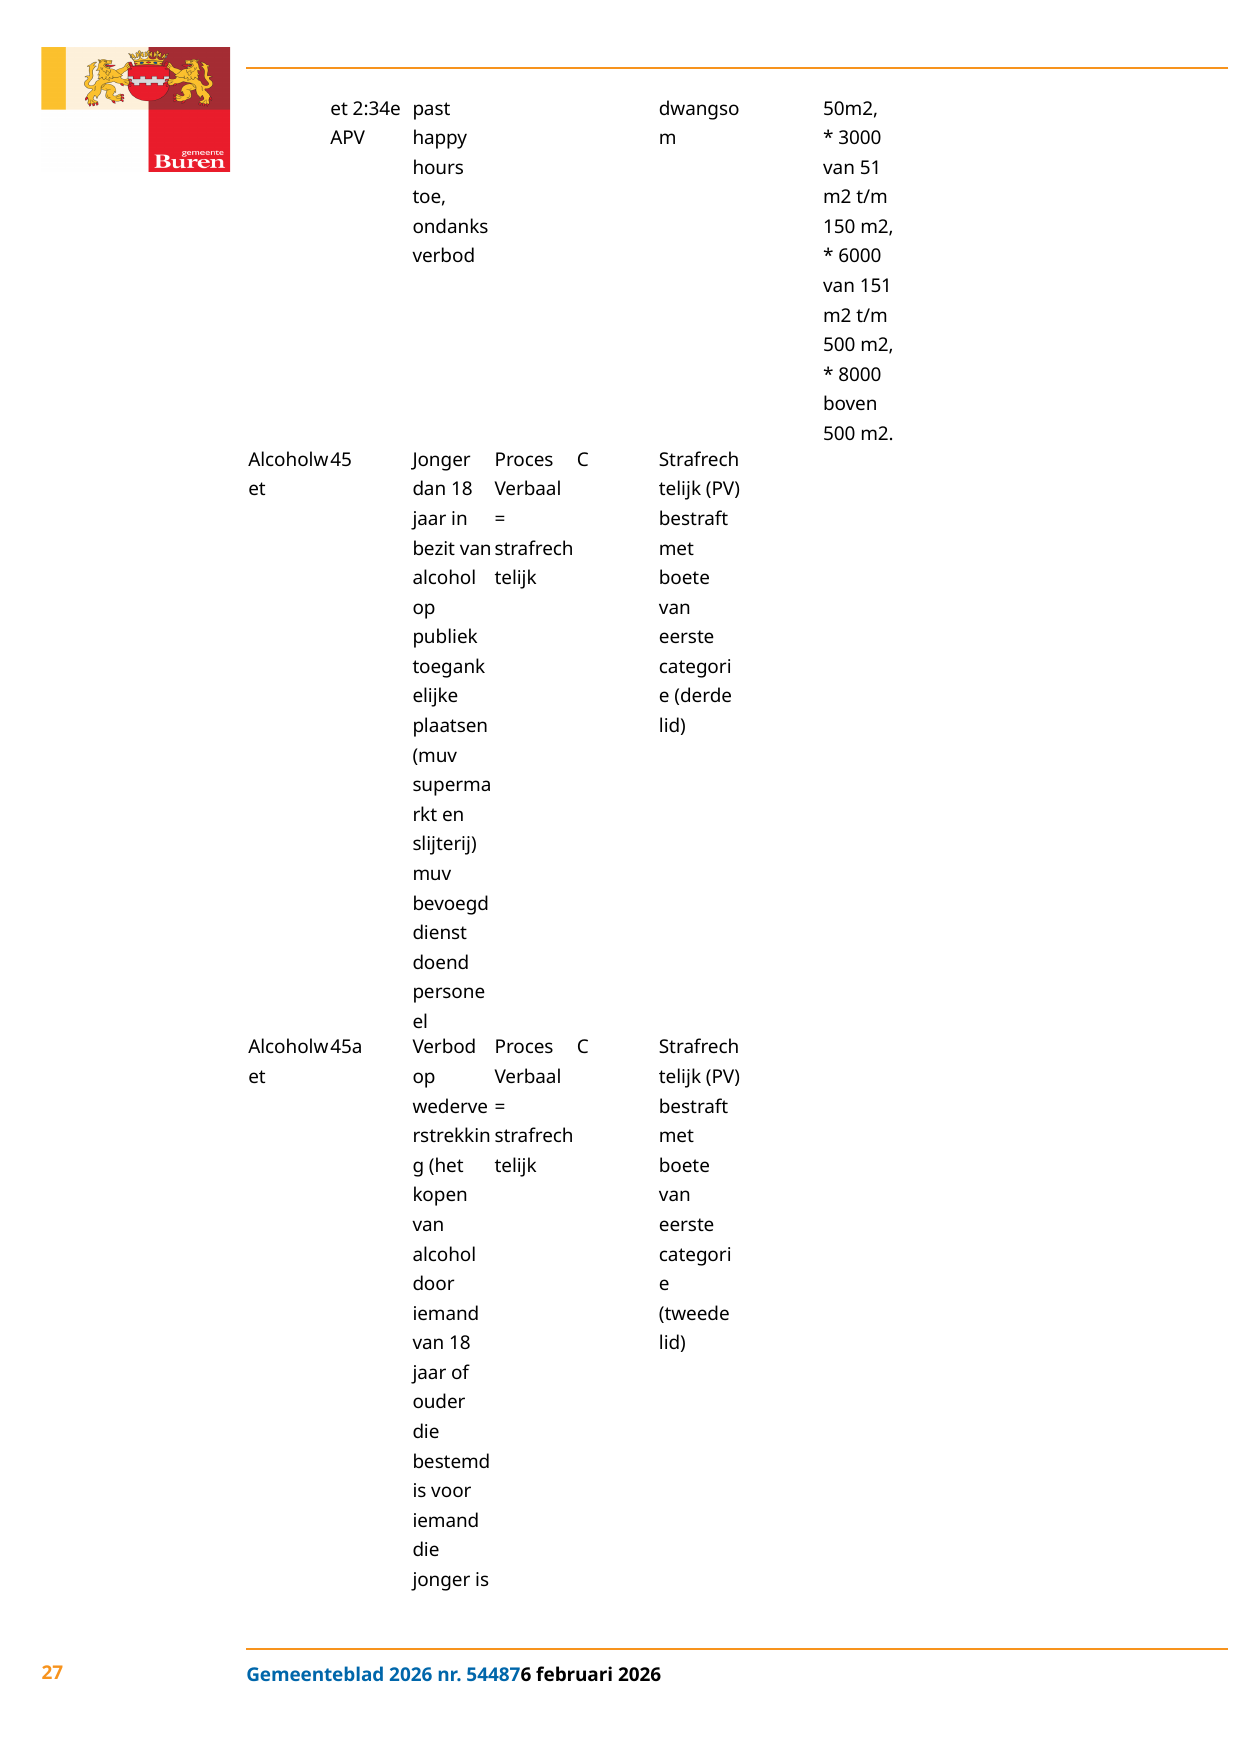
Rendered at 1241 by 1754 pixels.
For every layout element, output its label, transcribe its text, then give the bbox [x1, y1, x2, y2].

table_cell [905, 446, 987, 1034]
table_cell past happy hours toe, ondanks verbod [412, 95, 494, 446]
table_cell Proces Verbaal = strafrechtelijk [494, 446, 577, 1034]
table_cell Strafrechtelijk (PV) bestraft met boete van eerste categorie (derde lid) [659, 446, 741, 1034]
table_cell 45a [330, 1034, 412, 1592]
table_cell [741, 1034, 823, 1592]
table_cell 45 [330, 446, 412, 1034]
table_cell [1069, 95, 1152, 446]
table_cell [823, 446, 905, 1034]
table_cell [987, 1034, 1069, 1592]
table_cell Proces Verbaal = strafrechtelijk [494, 1034, 577, 1592]
picture [41, 47, 231, 172]
table_cell Alcoholwet [248, 1034, 330, 1592]
table_cell [823, 1034, 905, 1592]
table_cell Alcoholwet [248, 446, 330, 1034]
table_cell Strafrechtelijk (PV) bestraft met boete van eerste categorie (tweede lid) [659, 1034, 741, 1592]
table_cell C [577, 446, 659, 1034]
table_cell [1069, 1034, 1152, 1592]
table_cell [494, 95, 577, 446]
table_cell C [577, 1034, 659, 1592]
table_cell [741, 446, 823, 1034]
table_cell et 2:34e APV [330, 95, 412, 446]
table_cell 50m2, * 3000 van 51 m2 t/m 150 m2, * 6000 van 151 m2 t/m 500 m2, * 8000 boven 500 m2. [823, 95, 905, 446]
table_cell Verbod op wederverstrekking (het kopen van alcohol door iemand van 18 jaar of ouder die bestemd is voor iemand die jonger is [412, 1034, 494, 1592]
table_cell Jonger dan 18 jaar in bezit van alcohol op publiek toegankelijke plaatsen (muv supermarkt en slijterij) muv bevoegd dienst doend personeel [412, 446, 494, 1034]
table_cell [987, 446, 1069, 1034]
table_cell [1069, 446, 1152, 1034]
table_cell [248, 95, 330, 446]
table_cell [905, 1034, 987, 1592]
table_cell dwangsom [659, 95, 741, 446]
table_cell [741, 95, 823, 446]
table_cell [577, 95, 659, 446]
table_cell [905, 95, 987, 446]
table_cell [987, 95, 1069, 446]
